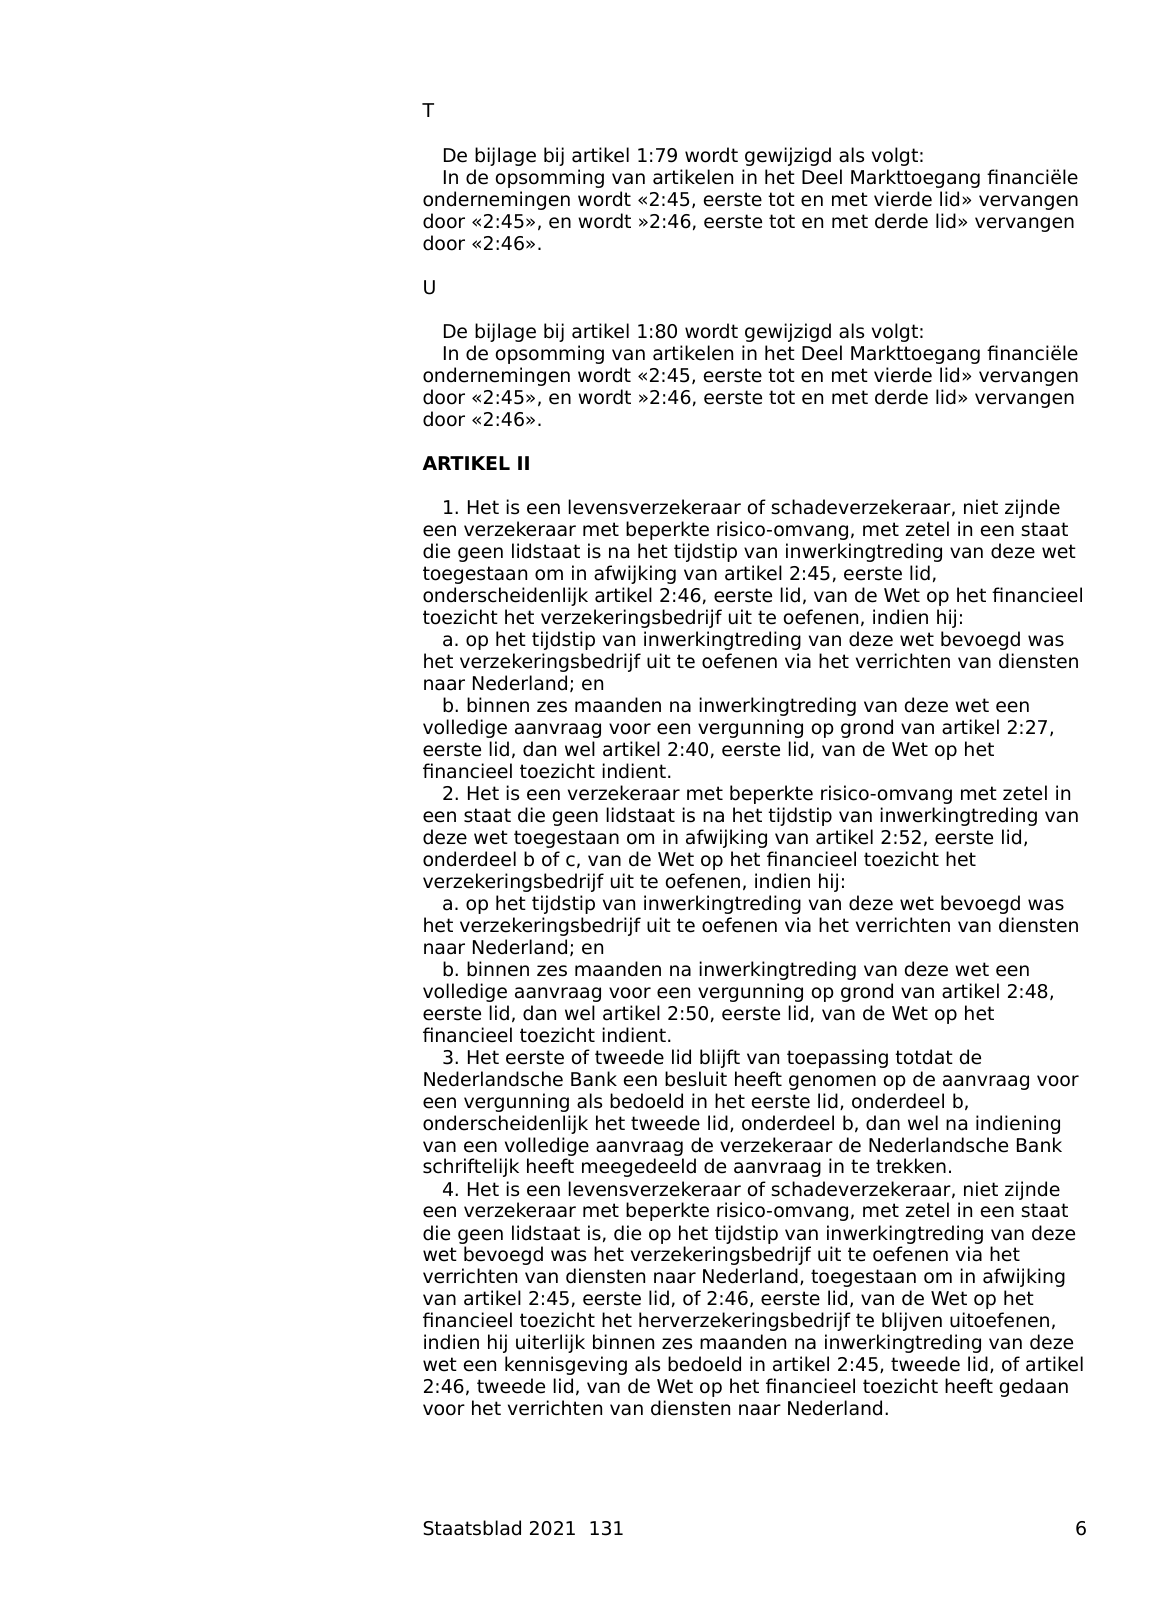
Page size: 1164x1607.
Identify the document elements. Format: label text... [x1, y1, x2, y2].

text In de opsomming van artikelen in het Deel Markttoegang financiële ondernemingen wordt «2:45, eerste tot en met vierde lid» vervangen door «2:45», en wordt »2:46, eerste tot en met derde lid» vervangen door «2:46». [422, 343, 1087, 431]
text a. op het tijdstip van inwerkingtreding van deze wet bevoegd was het verzekeringsbedrijf uit te oefenen via het verrichten van diensten naar Nederland; en [422, 893, 1087, 959]
text b. binnen zes maanden na inwerkingtreding van deze wet een volledige aanvraag voor een vergunning op grond van artikel 2:48, eerste lid, dan wel artikel 2:50, eerste lid, van de Wet op het financieel toezicht indient. [422, 959, 1087, 1047]
text De bijlage bij artikel 1:79 wordt gewijzigd als volgt: [422, 144, 1087, 167]
text 3. Het eerste of tweede lid blijft van toepassing totdat de Nederlandsche Bank een besluit heeft genomen op de aanvraag voor een vergunning als bedoeld in het eerste lid, onderdeel b, onderscheidenlijk het tweede lid, onderdeel b, dan wel na indiening van een volledige aanvraag de verzekeraar de Nederlandsche Bank schriftelijk heeft meegedeeld de aanvraag in te trekken. [422, 1047, 1087, 1178]
text U [422, 277, 1087, 299]
text 4. Het is een levensverzekeraar of schadeverzekeraar, niet zijnde een verzekeraar met beperkte risico-omvang, met zetel in een staat die geen lidstaat is, die op het tijdstip van inwerkingtreding van deze wet bevoegd was het verzekeringsbedrijf uit te oefenen via het verrichten van diensten naar Nederland, toegestaan om in afwijking van artikel 2:45, eerste lid, of 2:46, eerste lid, van de Wet op het financieel toezicht het herverzekeringsbedrijf te blijven uitoefenen, indien hij uiterlijk binnen zes maanden na inwerkingtreding van deze wet een kennisgeving als bedoeld in artikel 2:45, tweede lid, of artikel 2:46, tweede lid, van de Wet op het financieel toezicht heeft gedaan voor het verrichten van diensten naar Nederland. [422, 1178, 1087, 1420]
text T [422, 100, 1087, 122]
text De bijlage bij artikel 1:80 wordt gewijzigd als volgt: [422, 321, 1087, 343]
text b. binnen zes maanden na inwerkingtreding van deze wet een volledige aanvraag voor een vergunning op grond van artikel 2:27, eerste lid, dan wel artikel 2:40, eerste lid, van de Wet op het financieel toezicht indient. [422, 695, 1087, 783]
text In de opsomming van artikelen in het Deel Markttoegang financiële ondernemingen wordt «2:45, eerste tot en met vierde lid» vervangen door «2:45», en wordt »2:46, eerste tot en met derde lid» vervangen door «2:46». [422, 167, 1087, 254]
text 2. Het is een verzekeraar met beperkte risico-omvang met zetel in een staat die geen lidstaat is na het tijdstip van inwerkingtreding van deze wet toegestaan om in afwijking van artikel 2:52, eerste lid, onderdeel b of c, van de Wet op het financieel toezicht het verzekeringsbedrijf uit te oefenen, indien hij: [422, 783, 1087, 893]
text a. op het tijdstip van inwerkingtreding van deze wet bevoegd was het verzekeringsbedrijf uit te oefenen via het verrichten van diensten naar Nederland; en [422, 629, 1087, 695]
text 1. Het is een levensverzekeraar of schadeverzekeraar, niet zijnde een verzekeraar met beperkte risico-omvang, met zetel in een staat die geen lidstaat is na het tijdstip van inwerkingtreding van deze wet toegestaan om in afwijking van artikel 2:45, eerste lid, onderscheidenlijk artikel 2:46, eerste lid, van de Wet op het financieel toezicht het verzekeringsbedrijf uit te oefenen, indien hij: [422, 497, 1087, 629]
subtitle ARTIKEL II [422, 453, 1087, 475]
